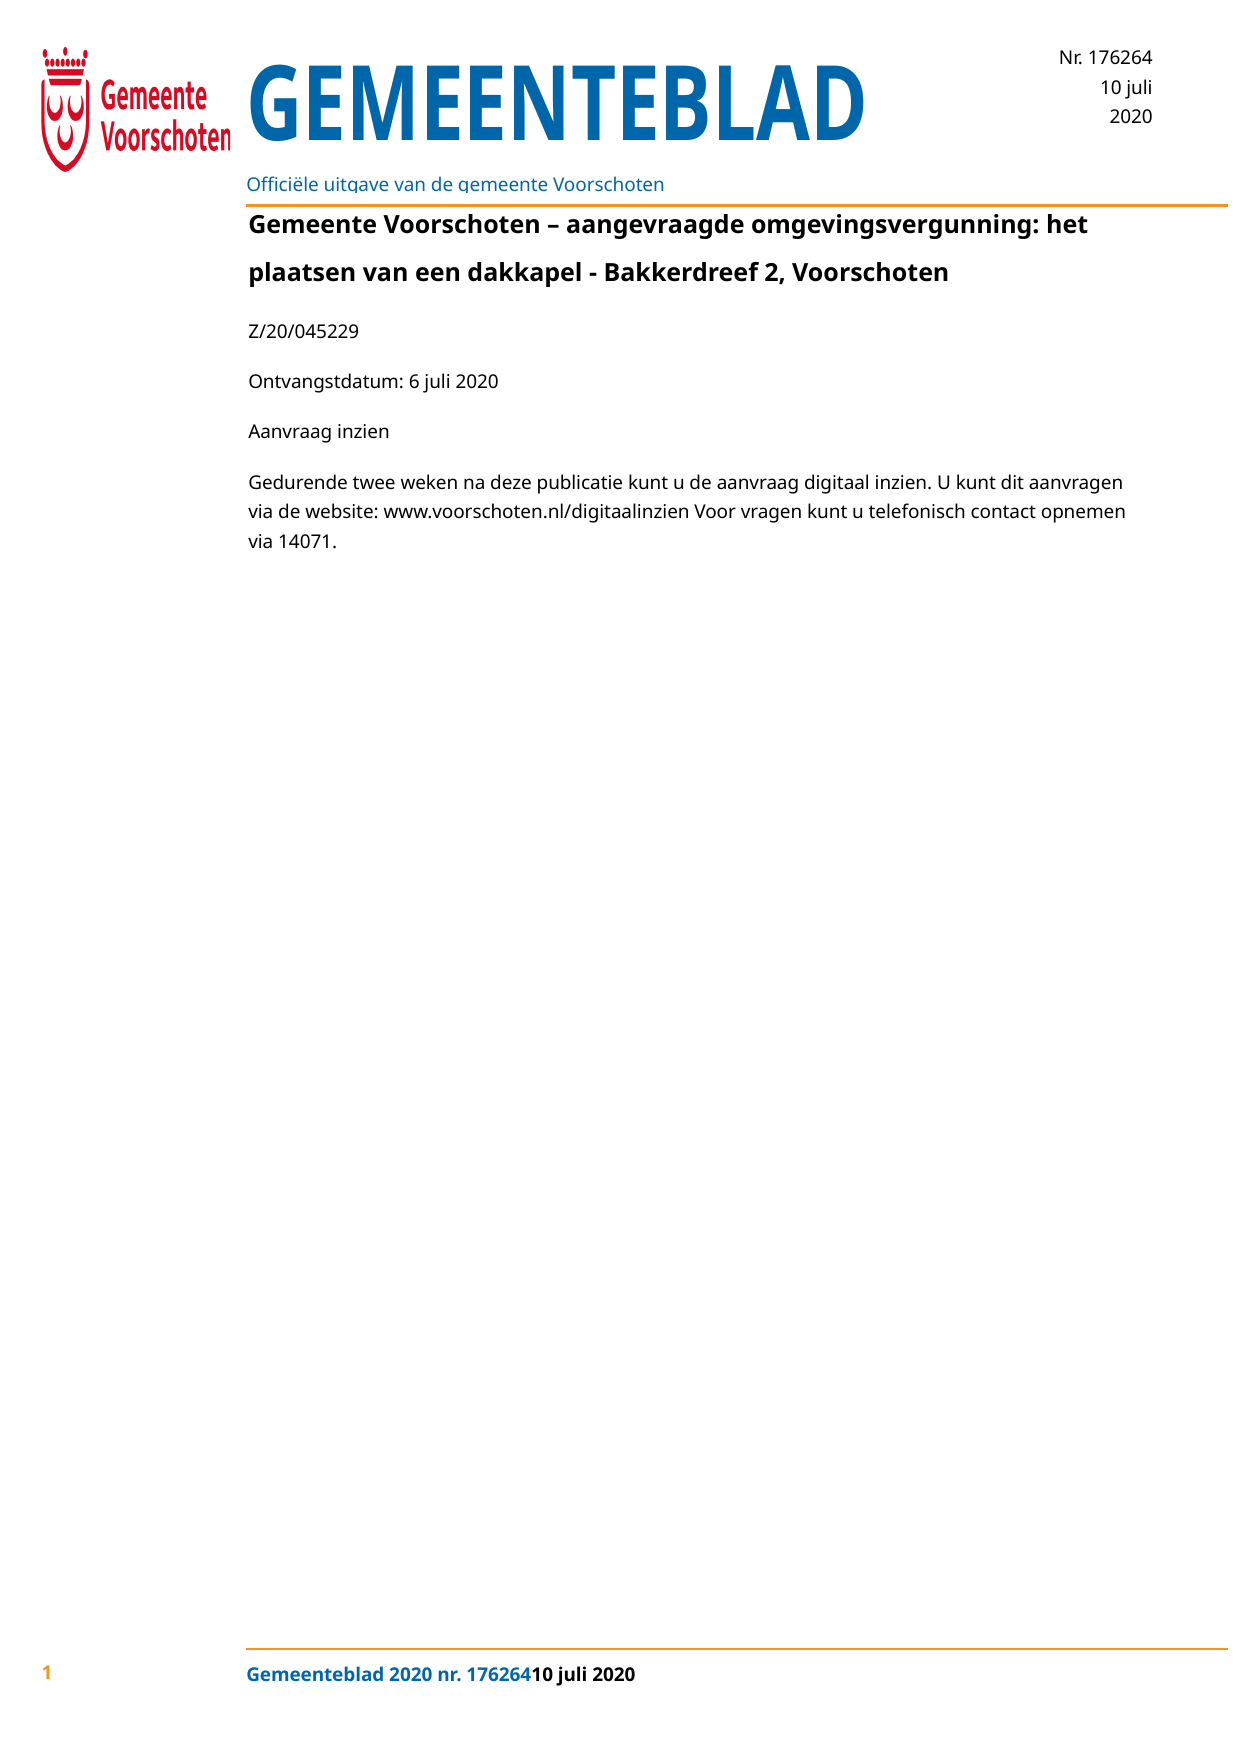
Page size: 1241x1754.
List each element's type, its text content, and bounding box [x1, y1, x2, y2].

picture [41, 47, 231, 172]
text Gemeente Voorschoten – aangevraagde omgevingsvergunning: het plaatsen van een dakkapel - Bakkerdreef 2, Voorschoten [248, 207, 1152, 288]
text Z/20/045229 [248, 318, 1152, 344]
text Ontvangstdatum: 6 juli 2020 [248, 368, 1152, 394]
text Gedurende twee weken na deze publicatie kunt u de aanvraag digitaal inzien. U kunt dit aanvragen via de website: www.voorschoten.nl/digitaalinzien Voor vragen kunt u telefonisch contact opnemen via 14071. [248, 469, 1152, 554]
text Aanvraag inzien [248, 419, 1152, 444]
